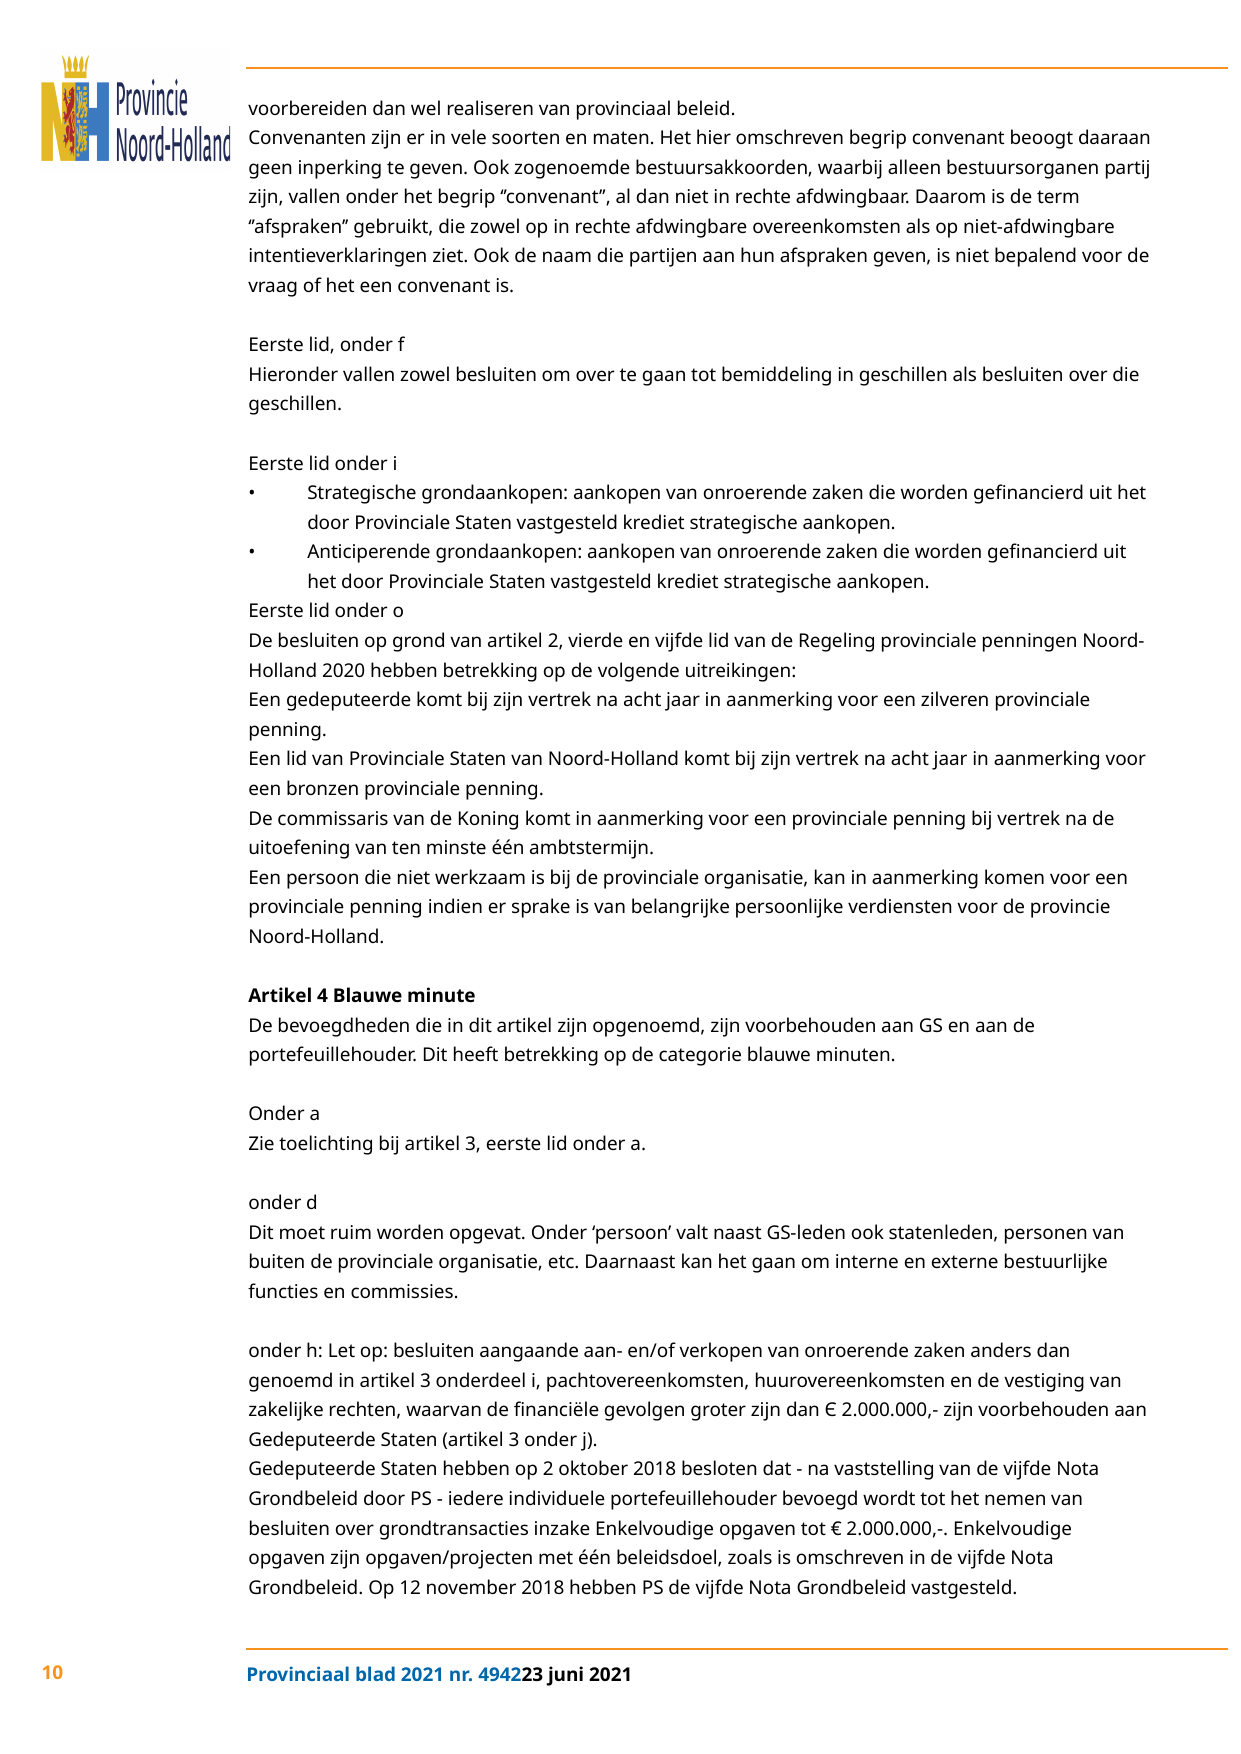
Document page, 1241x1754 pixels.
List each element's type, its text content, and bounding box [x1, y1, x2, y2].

text Artikel 4 Blauwe minute [248, 982, 1152, 1008]
text Gedeputeerde Staten hebben op 2 oktober 2018 besloten dat - na vaststelling van de vijfde Nota Grondbeleid door PS - iedere individuele portefeuillehouder bevoegd wordt tot het nemen van besluiten over grondtransacties inzake Enkelvoudige opgaven tot € 2.000.000,-. Enkelvoudige opgaven zijn opgaven/projecten met één beleidsdoel, zoals is omschreven in de vijfde Nota Grondbeleid. Op 12 november 2018 hebben PS de vijfde Nota Grondbeleid vastgesteld. [248, 1456, 1152, 1600]
text Een lid van Provinciale Staten van Noord-Holland komt bij zijn vertrek na acht jaar in aanmerking voor een bronzen provinciale penning. [248, 746, 1152, 801]
list Anticiperende grondaankopen: aankopen van onroerende zaken die worden gefinancierd uit het door Provinciale Staten vastgesteld krediet strategische aankopen. [248, 538, 1152, 594]
picture [41, 47, 231, 172]
text onder d [248, 1189, 1152, 1215]
text Zie toelichting bij artikel 3, eerste lid onder a. [248, 1130, 1152, 1156]
text Dit moet ruim worden opgevat. Onder ‘persoon’ valt naast GS-leden ook statenleden, personen van buiten de provinciale organisatie, etc. Daarnaast kan het gaan om interne en externe bestuurlijke functies en commissies. [248, 1219, 1152, 1304]
text De bevoegdheden die in dit artikel zijn opgenoemd, zijn voorbehouden aan GS en aan de portefeuillehouder. Dit heeft betrekking op de categorie blauwe minuten. [248, 1012, 1152, 1067]
text Convenanten zijn er in vele soorten en maten. Het hier omschreven begrip convenant beoogt daaraan geen inperking te geven. Ook zogenoemde bestuursakkoorden, waarbij alleen bestuursorganen partij zijn, vallen onder het begrip ‘’convenant’’, al dan niet in rechte afdwingbaar. Daarom is de term ‘’afspraken’’ gebruikt, die zowel op in rechte afdwingbare overeenkomsten als op niet-afdwingbare intentieverklaringen ziet. Ook de naam die partijen aan hun afspraken geven, is niet bepalend voor de vraag of het een convenant is. [248, 124, 1152, 298]
text Een persoon die niet werkzaam is bij de provinciale organisatie, kan in aanmerking komen voor een provinciale penning indien er sprake is van belangrijke persoonlijke verdiensten voor de provincie Noord-Holland. [248, 864, 1152, 949]
list Strategische grondaankopen: aankopen van onroerende zaken die worden gefinancierd uit het door Provinciale Staten vastgesteld krediet strategische aankopen. [248, 479, 1152, 535]
text onder h: Let op: besluiten aangaande aan- en/of verkopen van onroerende zaken anders dan genoemd in artikel 3 onderdeel i, pachtovereenkomsten, huurovereenkomsten en de vestiging van zakelijke rechten, waarvan de financiële gevolgen groter zijn dan Є 2.000.000,- zijn voorbehouden aan Gedeputeerde Staten (artikel 3 onder j). [248, 1337, 1152, 1452]
text Eerste lid onder i [248, 450, 1152, 476]
text Onder a [248, 1101, 1152, 1126]
text Eerste lid, onder f [248, 331, 1152, 357]
text Hieronder vallen zowel besluiten om over te gaan tot bemiddeling in geschillen als besluiten over die geschillen. [248, 361, 1152, 416]
text De besluiten op grond van artikel 2, vierde en vijfde lid van de Regeling provinciale penningen Noord-Holland 2020 hebben betrekking op de volgende uitreikingen: [248, 627, 1152, 683]
text De commissaris van de Koning komt in aanmerking voor een provinciale penning bij vertrek na de uitoefening van ten minste één ambtstermijn. [248, 805, 1152, 860]
text Een gedeputeerde komt bij zijn vertrek na acht jaar in aanmerking voor een zilveren provinciale penning. [248, 686, 1152, 742]
text Eerste lid onder o [248, 598, 1152, 623]
text voorbereiden dan wel realiseren van provinciaal beleid. [248, 95, 1152, 121]
